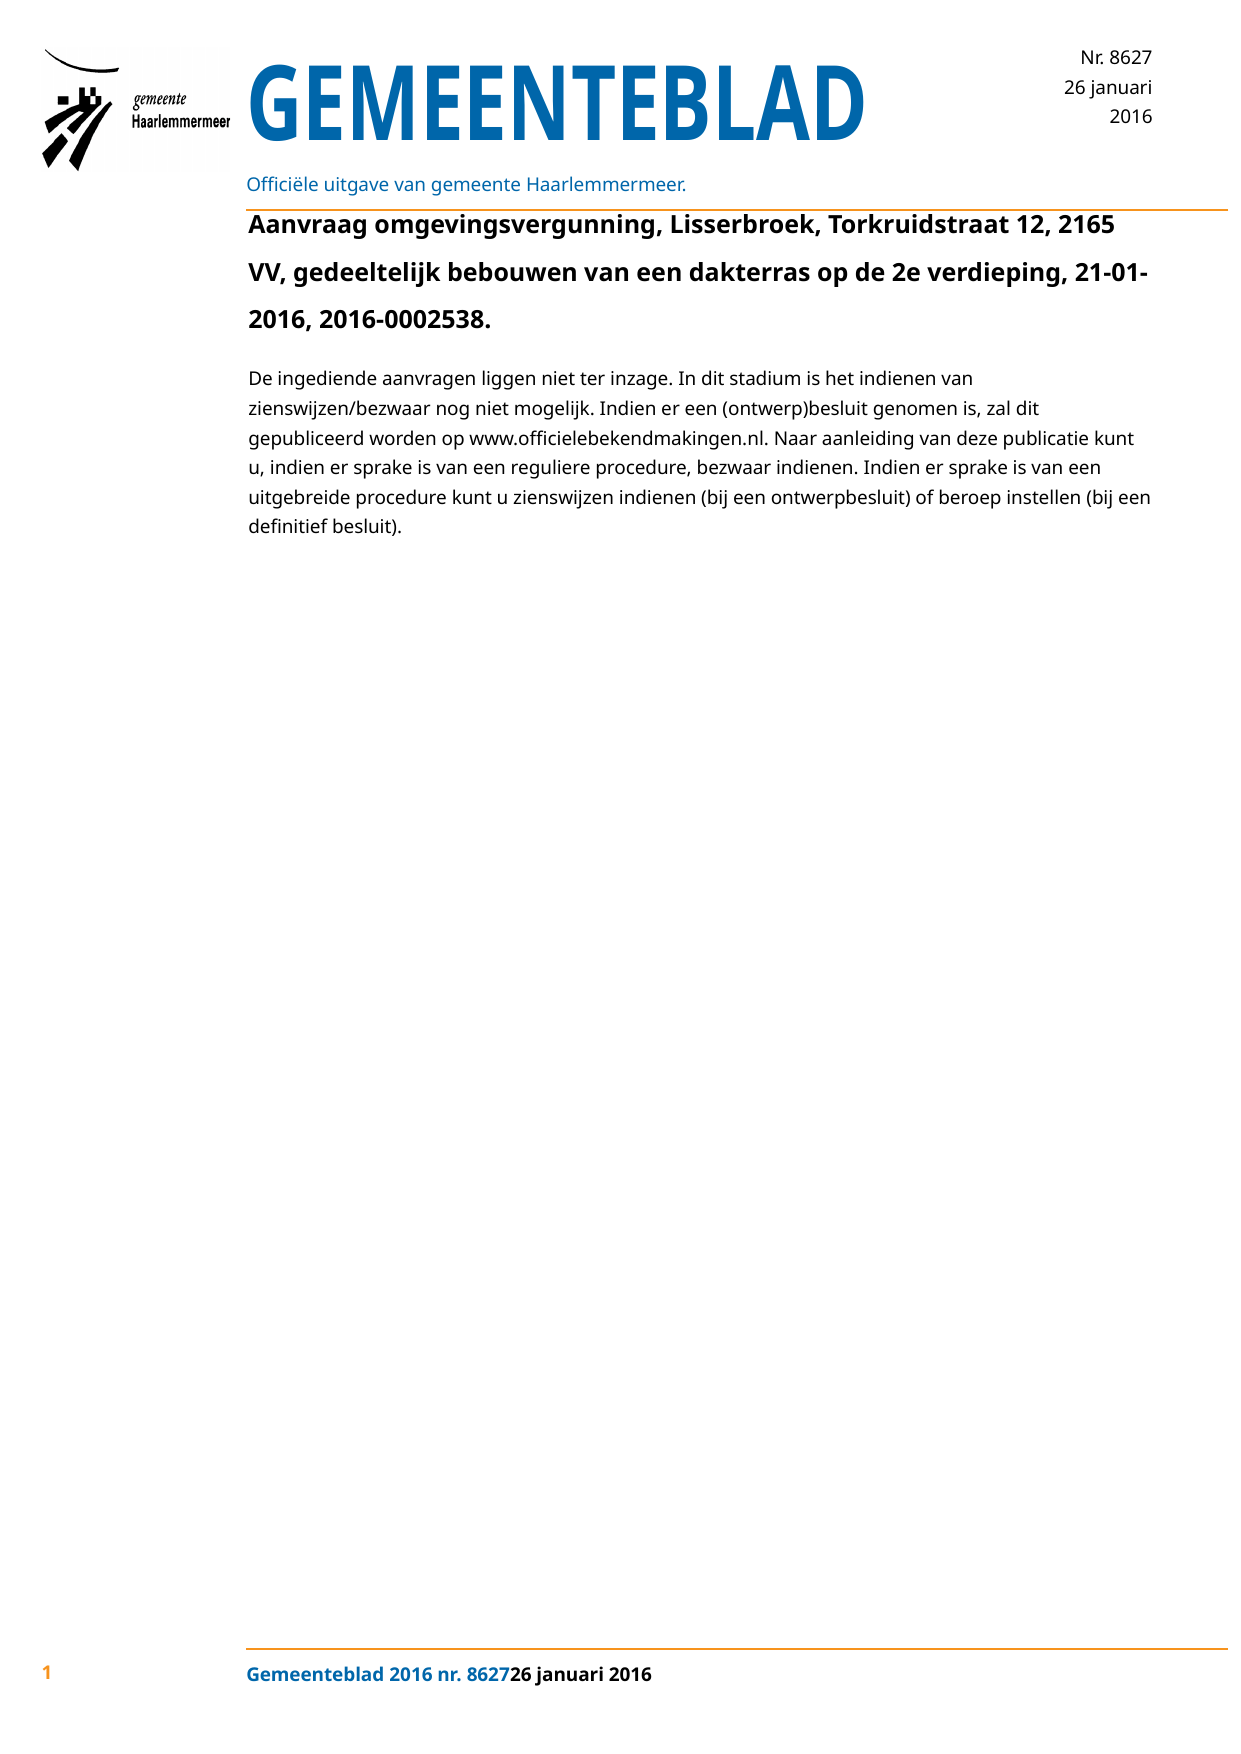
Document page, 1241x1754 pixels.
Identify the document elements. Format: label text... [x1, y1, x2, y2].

text De ingediende aanvragen liggen niet ter inzage. In dit stadium is het indienen van zienswijzen/bezwaar nog niet mogelijk. Indien er een (ontwerp)besluit genomen is, zal dit gepubliceerd worden op www.officielebekendmakingen.nl. Naar aanleiding van deze publicatie kunt u, indien er sprake is van een reguliere procedure, bezwaar indienen. Indien er sprake is van een uitgebreide procedure kunt u zienswijzen indienen (bij een ontwerpbesluit) of beroep instellen (bij een definitief besluit). [248, 366, 1152, 539]
text Aanvraag omgevingsvergunning, Lisserbroek, Torkruidstraat 12, 2165 VV, gedeeltelijk bebouwen van een dakterras op de 2e verdieping, 21-01-2016, 2016-0002538. [248, 211, 1152, 336]
picture [41, 47, 231, 172]
